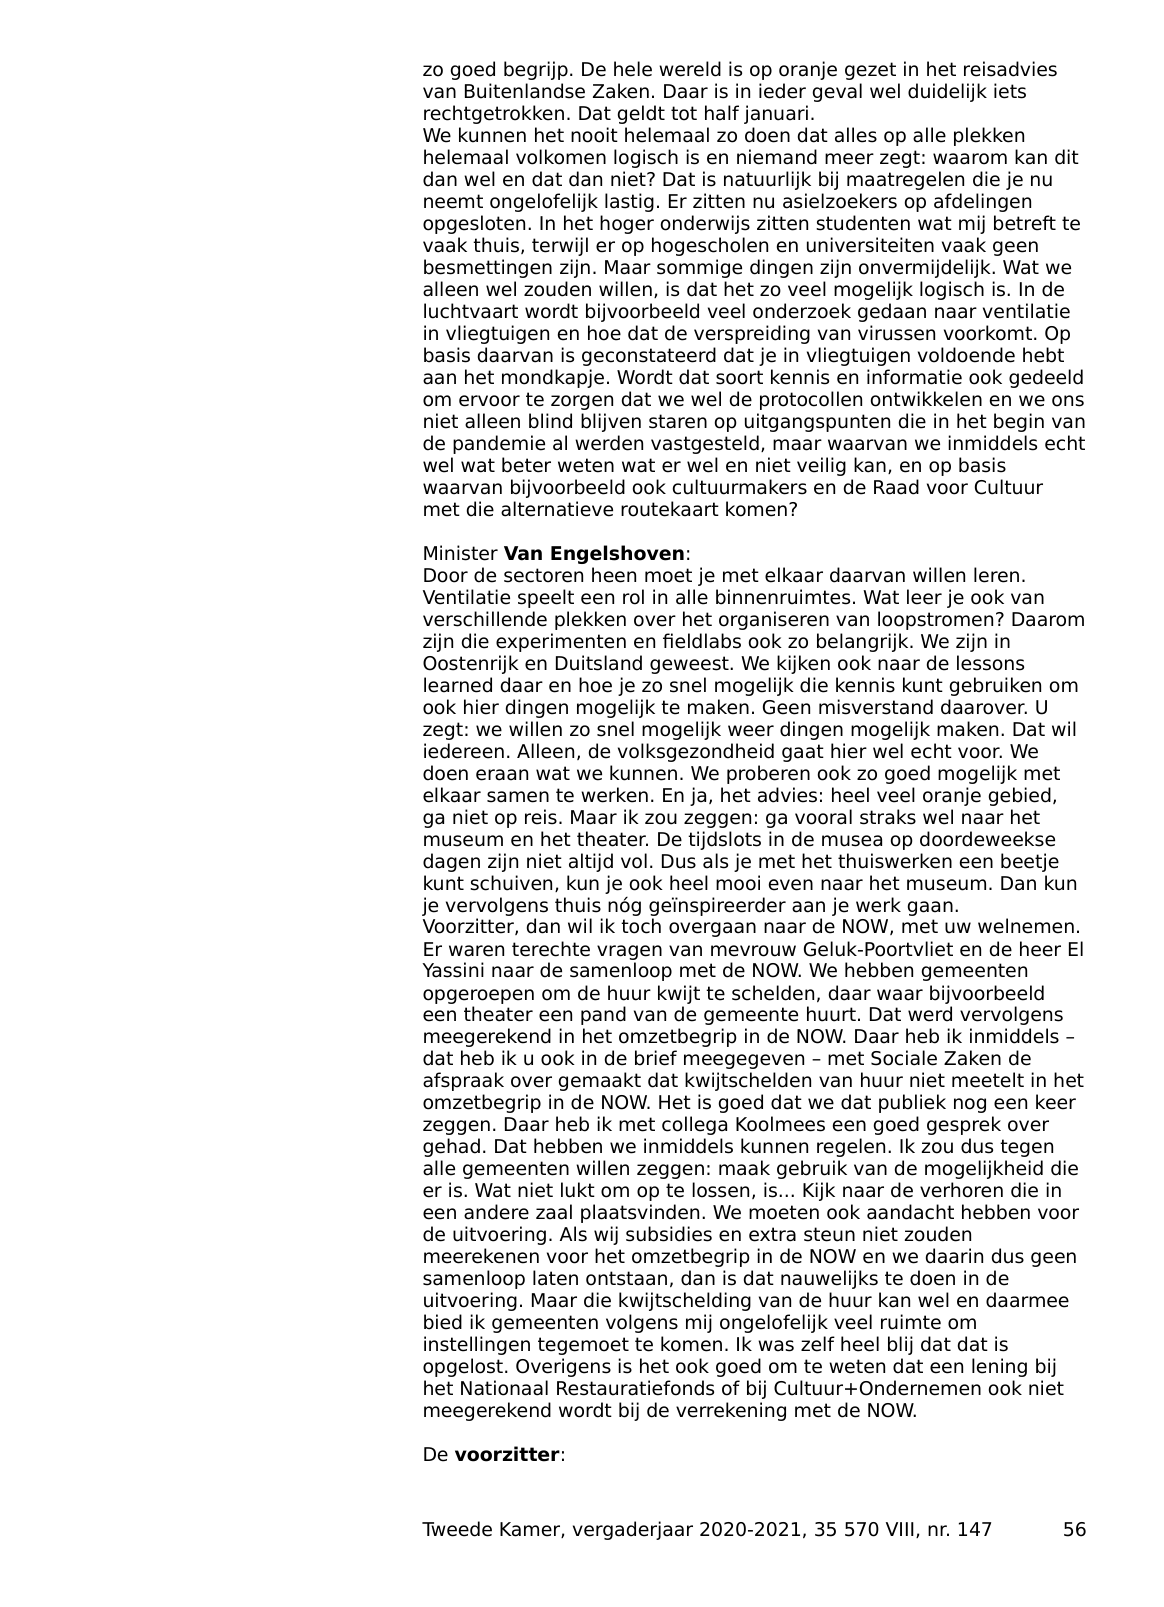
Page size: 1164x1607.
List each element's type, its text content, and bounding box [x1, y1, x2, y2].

text Door de sectoren heen moet je met elkaar daarvan willen leren. Ventilatie speelt een rol in alle binnenruimtes. Wat leer je ook van verschillende plekken over het organiseren van loopstromen? Daarom zijn die experimenten en fieldlabs ook zo belangrijk. We zijn in Oostenrijk en Duitsland geweest. We kijken ook naar de lessons learned daar en hoe je zo snel mogelijk die kennis kunt gebruiken om ook hier dingen mogelijk te maken. Geen misverstand daarover. U zegt: we willen zo snel mogelijk weer dingen mogelijk maken. Dat wil iedereen. Alleen, de volksgezondheid gaat hier wel echt voor. We doen eraan wat we kunnen. We proberen ook zo goed mogelijk met elkaar samen te werken. En ja, het advies: heel veel oranje gebied, ga niet op reis. Maar ik zou zeggen: ga vooral straks wel naar het museum en het theater. De tijdslots in de musea op doordeweekse dagen zijn niet altijd vol. Dus als je met het thuiswerken een beetje kunt schuiven, kun je ook heel mooi even naar het museum. Dan kun je vervolgens thuis nóg geïnspireerder aan je werk gaan. [422, 565, 1087, 916]
text We kunnen het nooit helemaal zo doen dat alles op alle plekken helemaal volkomen logisch is en niemand meer zegt: waarom kan dit dan wel en dat dan niet? Dat is natuurlijk bij maatregelen die je nu neemt ongelofelijk lastig. Er zitten nu asielzoekers op afdelingen opgesloten. In het hoger onderwijs zitten studenten wat mij betreft te vaak thuis, terwijl er op hogescholen en universiteiten vaak geen besmettingen zijn. Maar sommige dingen zijn onvermijdelijk. Wat we alleen wel zouden willen, is dat het zo veel mogelijk logisch is. In de luchtvaart wordt bijvoorbeeld veel onderzoek gedaan naar ventilatie in vliegtuigen en hoe dat de verspreiding van virussen voorkomt. Op basis daarvan is geconstateerd dat je in vliegtuigen voldoende hebt aan het mondkapje. Wordt dat soort kennis en informatie ook gedeeld om ervoor te zorgen dat we wel de protocollen ontwikkelen en we ons niet alleen blind blijven staren op uitgangspunten die in het begin van de pandemie al werden vastgesteld, maar waarvan we inmiddels echt wel wat beter weten wat er wel en niet veilig kan, en op basis waarvan bijvoorbeeld ook cultuurmakers en de Raad voor Cultuur met die alternatieve routekaart komen? [422, 125, 1087, 521]
text Minister Van Engelshoven: [422, 543, 1087, 565]
text Voorzitter, dan wil ik toch overgaan naar de NOW, met uw welnemen. Er waren terechte vragen van mevrouw Geluk-Poortvliet en de heer El Yassini naar de samenloop met de NOW. We hebben gemeenten opgeroepen om de huur kwijt te schelden, daar waar bijvoorbeeld een theater een pand van de gemeente huurt. Dat werd vervolgens meegerekend in het omzetbegrip in de NOW. Daar heb ik inmiddels – dat heb ik u ook in de brief meegegeven – met Sociale Zaken de afspraak over gemaakt dat kwijtschelden van huur niet meetelt in het omzetbegrip in de NOW. Het is goed dat we dat publiek nog een keer zeggen. Daar heb ik met collega Koolmees een goed gesprek over gehad. Dat hebben we inmiddels kunnen regelen. Ik zou dus tegen alle gemeenten willen zeggen: maak gebruik van de mogelijkheid die er is. Wat niet lukt om op te lossen, is... Kijk naar de verhoren die in een andere zaal plaatsvinden. We moeten ook aandacht hebben voor de uitvoering. Als wij subsidies en extra steun niet zouden meerekenen voor het omzetbegrip in de NOW en we daarin dus geen samenloop laten ontstaan, dan is dat nauwelijks te doen in de uitvoering. Maar die kwijtschelding van de huur kan wel en daarmee bied ik gemeenten volgens mij ongelofelijk veel ruimte om instellingen tegemoet te komen. Ik was zelf heel blij dat dat is opgelost. Overigens is het ook goed om te weten dat een lening bij het Nationaal Restauratiefonds of bij Cultuur+Ondernemen ook niet meegerekend wordt bij de verrekening met de NOW. [422, 916, 1087, 1422]
text De voorzitter: [422, 1444, 1087, 1466]
text zo goed begrijp. De hele wereld is op oranje gezet in het reisadvies van Buitenlandse Zaken. Daar is in ieder geval wel duidelijk iets rechtgetrokken. Dat geldt tot half januari. [422, 59, 1087, 125]
